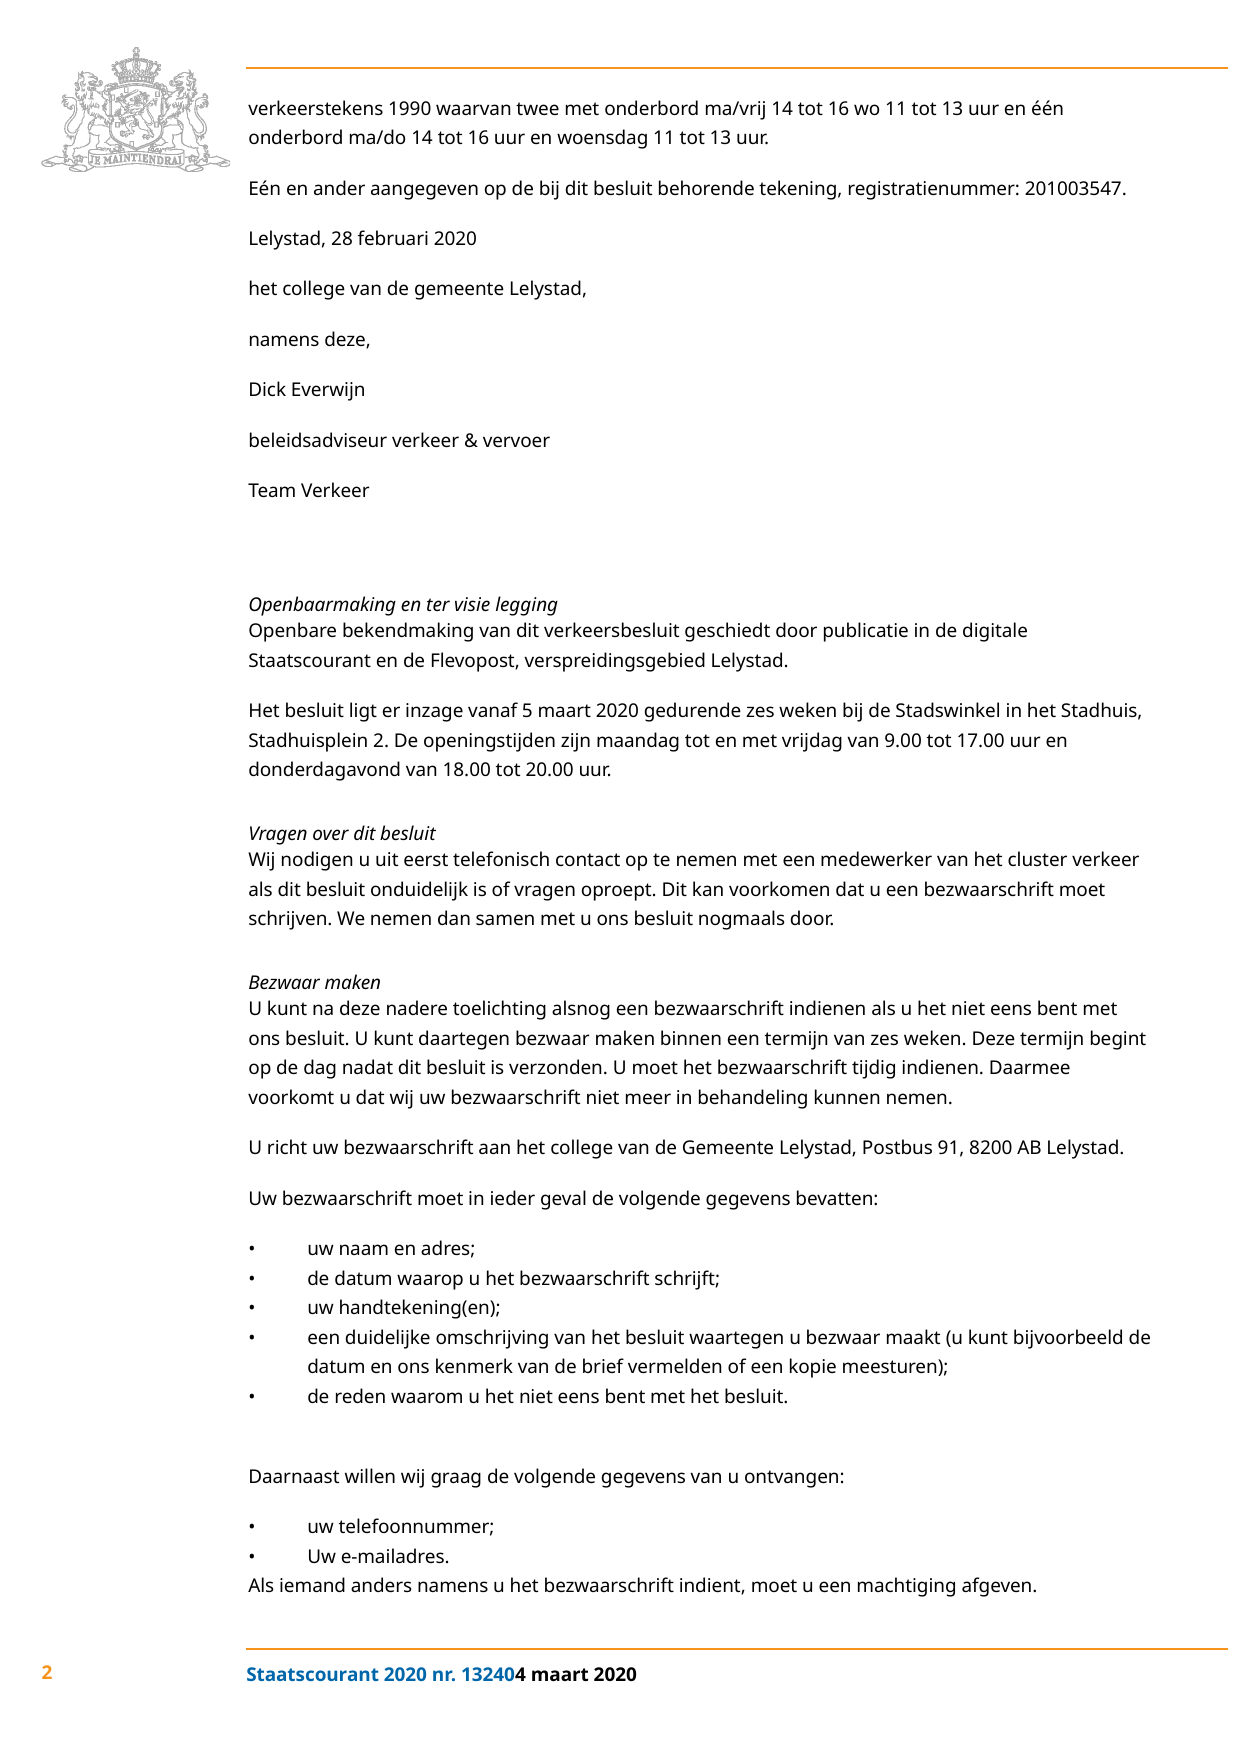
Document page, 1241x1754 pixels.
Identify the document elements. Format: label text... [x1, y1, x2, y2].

text het college van de gemeente Lelystad, [248, 276, 1152, 301]
text Eén en ander aangegeven op de bij dit besluit behorende tekening, registratienummer: 201003547. [248, 175, 1152, 201]
text Lelystad, 28 februari 2020 [248, 225, 1152, 251]
text Uw bezwaarschrift moet in ieder geval de volgende gegevens bevatten: [248, 1185, 1152, 1210]
text Team Verkeer [248, 477, 1152, 503]
text Bezwaar maken [248, 969, 1152, 995]
list uw telefoonnummer; [248, 1513, 1152, 1539]
list uw naam en adres; [248, 1235, 1152, 1261]
list Uw e-mailadres. [248, 1543, 1152, 1569]
list de reden waarom u het niet eens bent met het besluit. [248, 1383, 1152, 1409]
list uw handtekening(en); [248, 1294, 1152, 1320]
text Vragen over dit besluit [248, 821, 1152, 846]
list de datum waarop u het bezwaarschrift schrijft; [248, 1265, 1152, 1290]
text Dick Everwijn [248, 376, 1152, 402]
text Het besluit ligt er inzage vanaf 5 maart 2020 gedurende zes weken bij de Stadswinkel in het Stadhuis, Stadhuisplein 2. De openingstijden zijn maandag tot en met vrijdag van 9.00 tot 17.00 uur en donderdagavond van 18.00 tot 20.00 uur. [248, 697, 1152, 782]
text U kunt na deze nadere toelichting alsnog een bezwaarschrift indienen als u het niet eens bent met ons besluit. U kunt daartegen bezwaar maken binnen een termijn van zes weken. Deze termijn begint op de dag nadat dit besluit is verzonden. U moet het bezwaarschrift tijdig indienen. Daarmee voorkomt u dat wij uw bezwaarschrift niet meer in behandeling kunnen nemen. [248, 995, 1152, 1109]
text Daarnaast willen wij graag de volgende gegevens van u ontvangen: [248, 1463, 1152, 1489]
text Wij nodigen u uit eerst telefonisch contact op te nemen met een medewerker van het cluster verkeer als dit besluit onduidelijk is of vragen oproept. Dit kan voorkomen dat u een bezwaarschrift moet schrijven. We nemen dan samen met u ons besluit nogmaals door. [248, 846, 1152, 931]
list een duidelijke omschrijving van het besluit waartegen u bezwaar maakt (u kunt bijvoorbeeld de datum en ons kenmerk van de brief vermelden of een kopie meesturen); [248, 1324, 1152, 1379]
text U richt uw bezwaarschrift aan het college van de Gemeente Lelystad, Postbus 91, 8200 AB Lelystad. [248, 1134, 1152, 1160]
text namens deze, [248, 326, 1152, 352]
text Openbaarmaking en ter visie legging [248, 592, 1152, 617]
text verkeerstekens 1990 waarvan twee met onderbord ma/vrij 14 tot 16 wo 11 tot 13 uur en één onderbord ma/do 14 tot 16 uur en woensdag 11 tot 13 uur. [248, 95, 1152, 150]
picture [41, 47, 231, 172]
text Openbare bekendmaking van dit verkeersbesluit geschiedt door publicatie in de digitale Staatscourant en de Flevopost, verspreidingsgebied Lelystad. [248, 617, 1152, 673]
text Als iemand anders namens u het bezwaarschrift indient, moet u een machtiging afgeven. [248, 1573, 1152, 1598]
text beleidsadviseur verkeer & vervoer [248, 427, 1152, 453]
